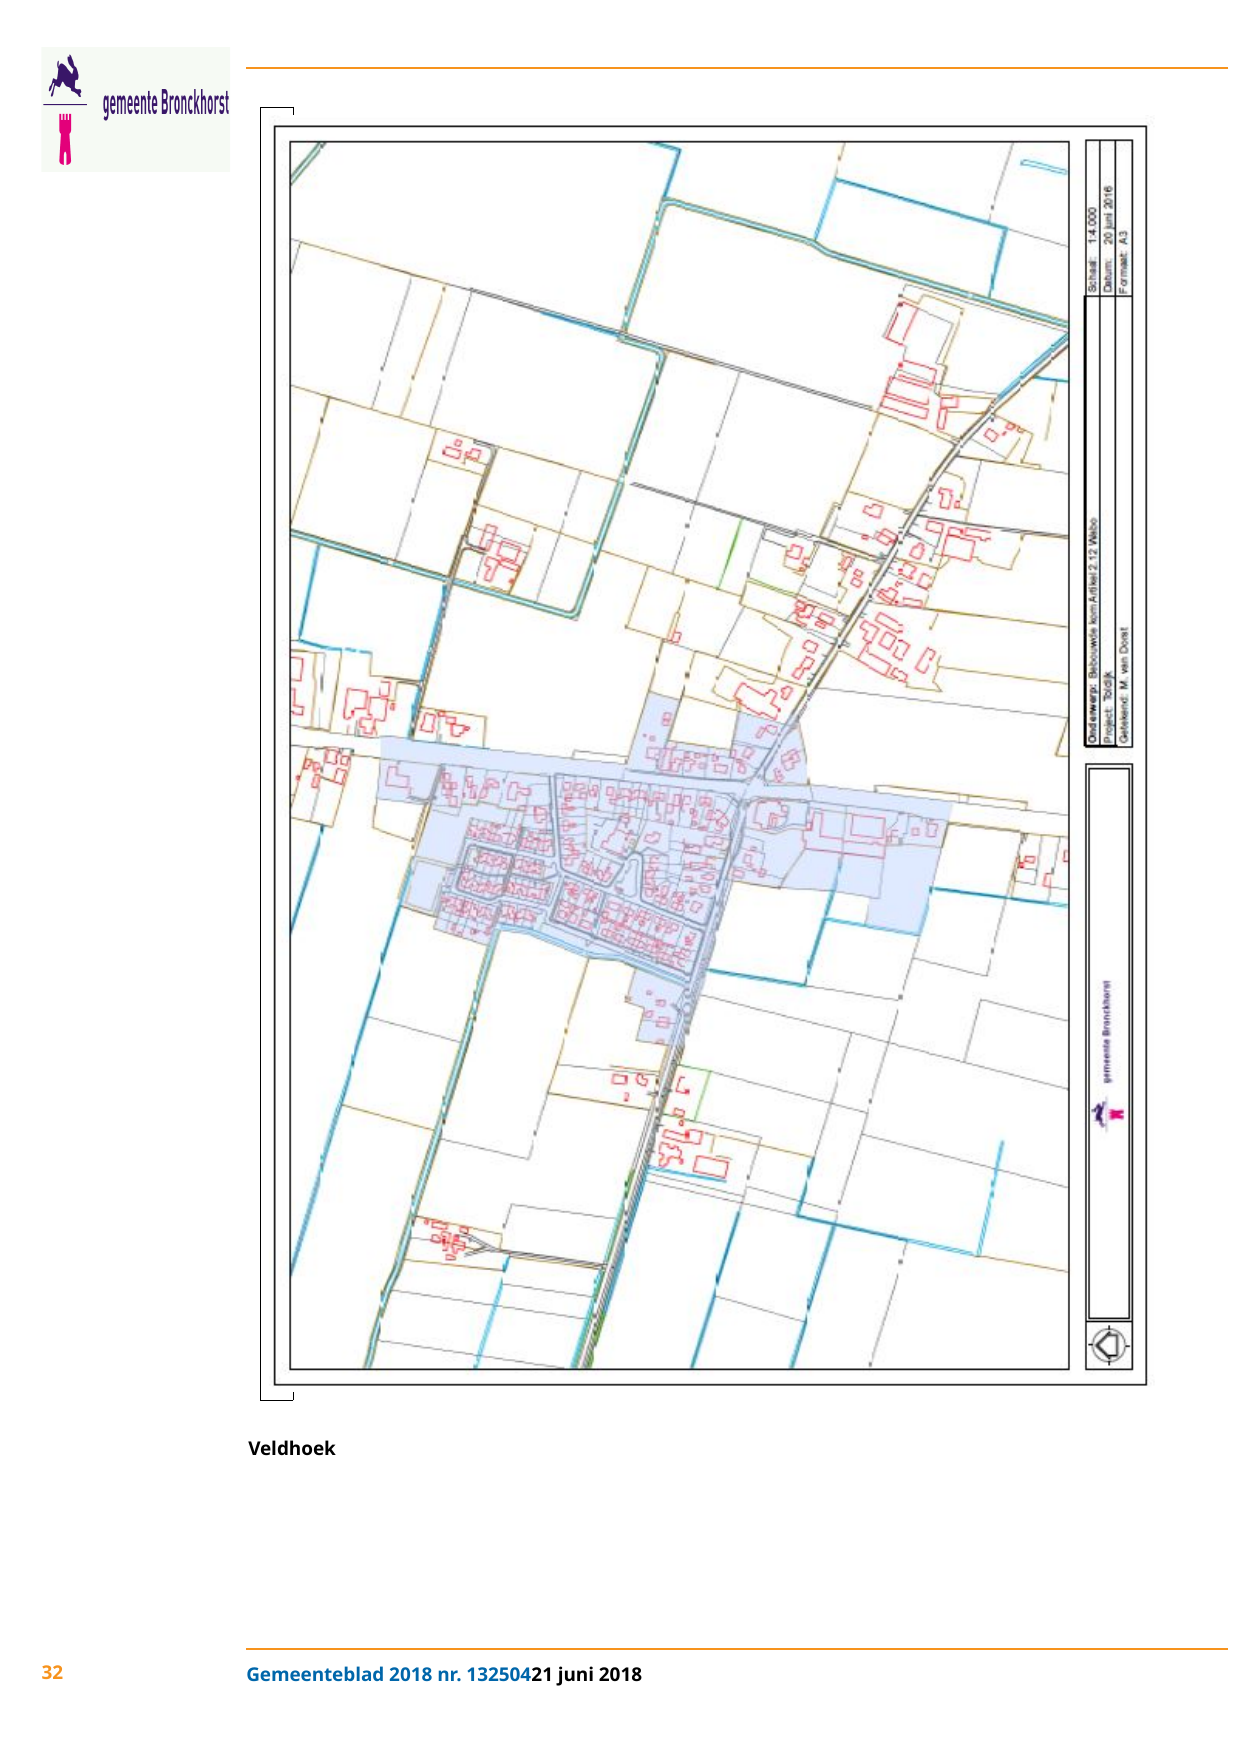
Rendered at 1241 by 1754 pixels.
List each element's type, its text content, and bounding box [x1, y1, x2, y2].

text Veldhoek [248, 1435, 1152, 1461]
picture [41, 47, 231, 172]
picture [268, 115, 1155, 1392]
